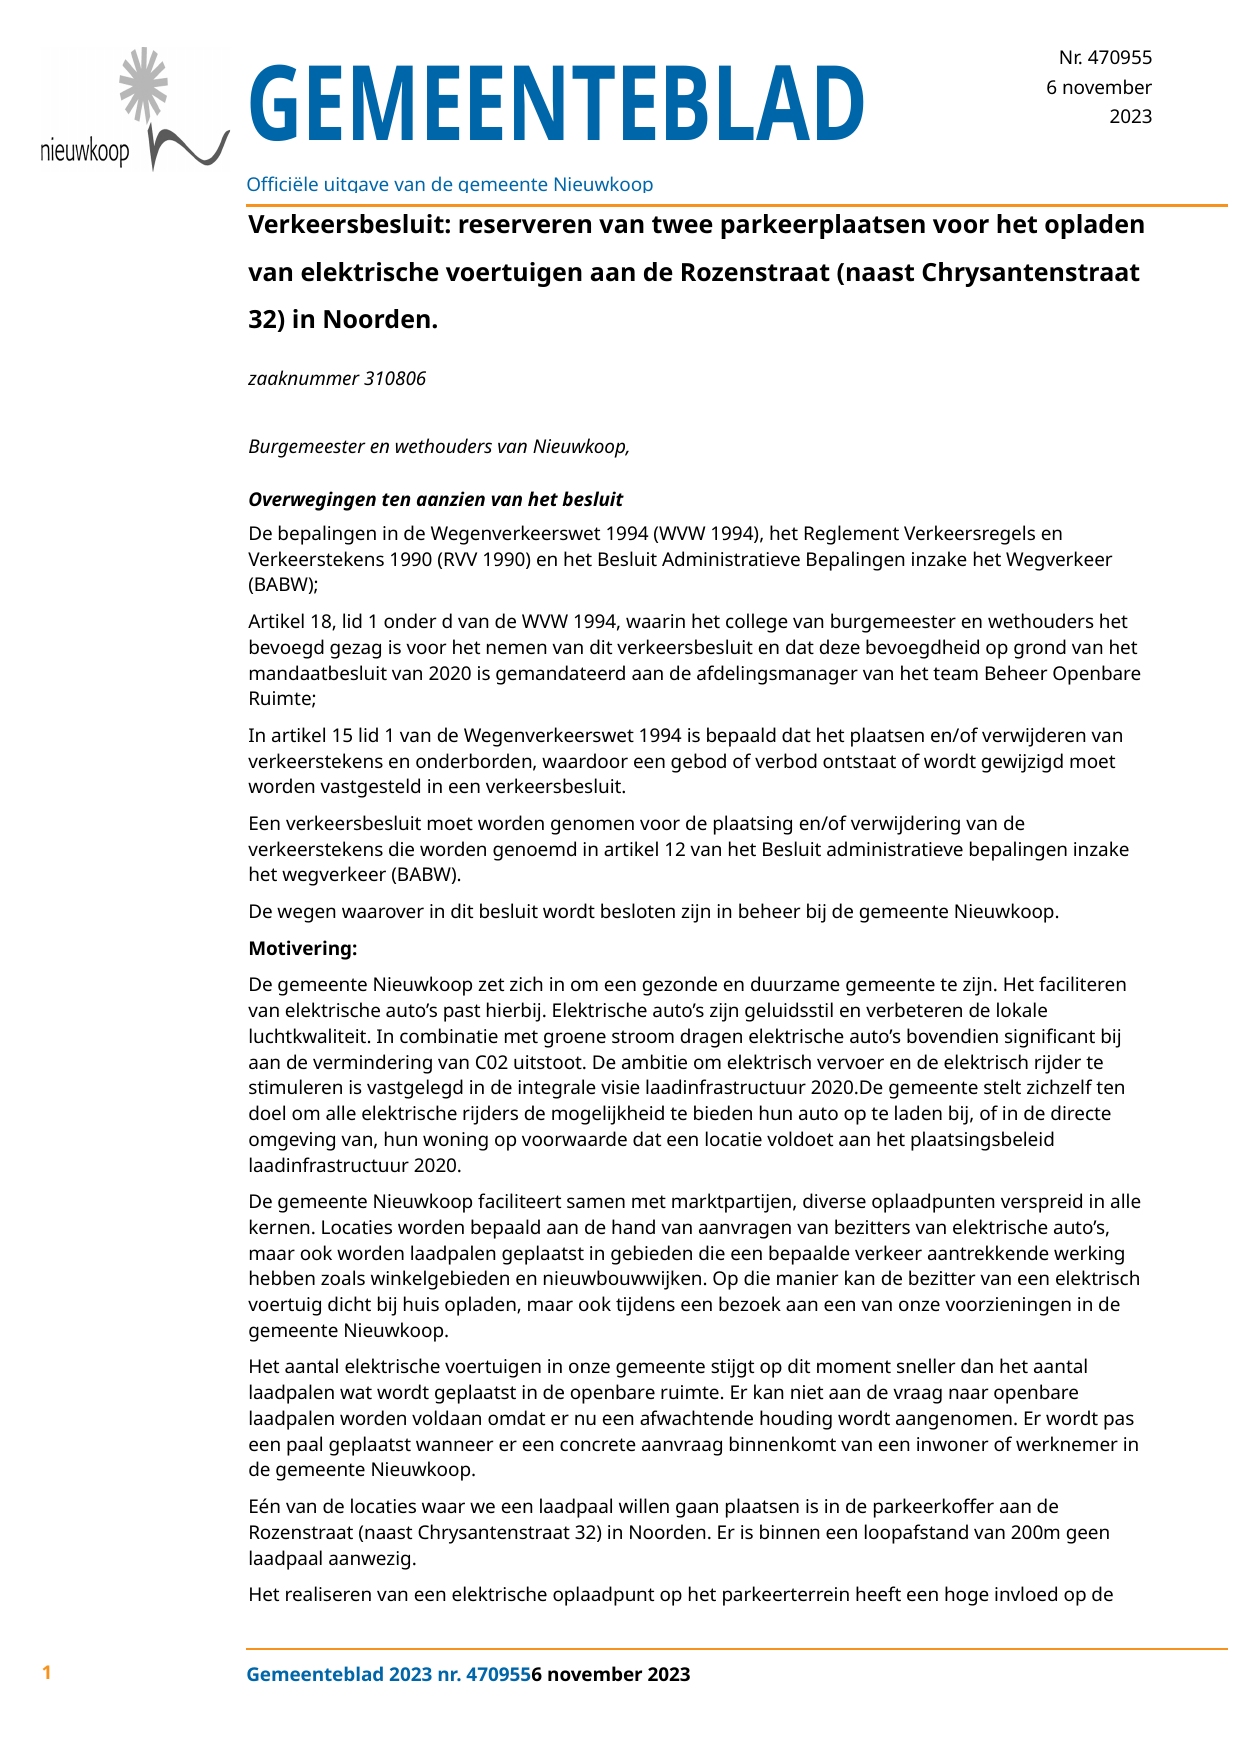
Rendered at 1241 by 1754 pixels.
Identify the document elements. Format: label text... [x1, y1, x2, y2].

text Verkeersbesluit: reserveren van twee parkeerplaatsen voor het opladen van elektrische voertuigen aan de Rozenstraat (naast Chrysantenstraat 32) in Noorden. [248, 207, 1152, 336]
text De gemeente Nieuwkoop zet zich in om een gezonde en duurzame gemeente te zijn. Het faciliteren van elektrische auto’s past hierbij. Elektrische auto’s zijn geluidsstil en verbeteren de lokale luchtkwaliteit. In combinatie met groene stroom dragen elektrische auto’s bovendien significant bij aan de vermindering van C02 uitstoot. De ambitie om elektrisch vervoer en de elektrisch rijder te stimuleren is vastgelegd in de integrale visie laadinfrastructuur 2020.De gemeente stelt zichzelf ten doel om alle elektrische rijders de mogelijkheid te bieden hun auto op te laden bij, of in de directe omgeving van, hun woning op voorwaarde dat een locatie voldoet aan het plaatsingsbeleid laadinfrastructuur 2020. [248, 972, 1152, 1177]
text Het aantal elektrische voertuigen in onze gemeente stijgt op dit moment sneller dan het aantal laadpalen wat wordt geplaatst in de openbare ruimte. Er kan niet aan de vraag naar openbare laadpalen worden voldaan omdat er nu een afwachtende houding wordt aangenomen. Er wordt pas een paal geplaatst wanneer er een concrete aanvraag binnenkomt van een inwoner of werknemer in de gemeente Nieuwkoop. [248, 1354, 1152, 1482]
text Overwegingen ten aanzien van het besluit [248, 486, 1152, 512]
text Motivering: [248, 935, 1152, 961]
text Een verkeersbesluit moet worden genomen voor de plaatsing en/of verwijdering van de verkeerstekens die worden genoemd in artikel 12 van het Besluit administratieve bepalingen inzake het wegverkeer (BABW). [248, 810, 1152, 887]
text In artikel 15 lid 1 van de Wegenverkeerswet 1994 is bepaald dat het plaatsen en/of verwijderen van verkeerstekens en onderborden, waardoor een gebod of verbod ontstaat of wordt gewijzigd moet worden vastgesteld in een verkeersbesluit. [248, 722, 1152, 799]
text De gemeente Nieuwkoop faciliteert samen met marktpartijen, diverse oplaadpunten verspreid in alle kernen. Locaties worden bepaald aan de hand van aanvragen van bezitters van elektrische auto’s, maar ook worden laadpalen geplaatst in gebieden die een bepaalde verkeer aantrekkende werking hebben zoals winkelgebieden en nieuwbouwwijken. Op die manier kan de bezitter van een elektrisch voertuig dicht bij huis opladen, maar ook tijdens een bezoek aan een van onze voorzieningen in de gemeente Nieuwkoop. [248, 1188, 1152, 1343]
text Artikel 18, lid 1 onder d van de WVW 1994, waarin het college van burgemeester en wethouders het bevoegd gezag is voor het nemen van dit verkeersbesluit en dat deze bevoegdheid op grond van het mandaatbesluit van 2020 is gemandateerd aan de afdelingsmanager van het team Beheer Openbare Ruimte; [248, 608, 1152, 711]
text Eén van de locaties waar we een laadpaal willen gaan plaatsen is in de parkeerkoffer aan de Rozenstraat (naast Chrysantenstraat 32) in Noorden. Er is binnen een loopafstand van 200m geen laadpaal aanwezig. [248, 1493, 1152, 1571]
text zaaknummer 310806 [248, 366, 1152, 391]
text Burgemeester en wethouders van Nieuwkoop, [248, 433, 1152, 459]
picture [41, 47, 231, 172]
text De bepalingen in de Wegenverkeerswet 1994 (WVW 1994), het Reglement Verkeersregels en Verkeerstekens 1990 (RVV 1990) en het Besluit Administratieve Bepalingen inzake het Wegverkeer (BABW); [248, 520, 1152, 597]
text De wegen waarover in dit besluit wordt besloten zijn in beheer bij de gemeente Nieuwkoop. [248, 898, 1152, 924]
text Het realiseren van een elektrische oplaadpunt op het parkeerterrein heeft een hoge invloed op de [248, 1581, 1152, 1607]
